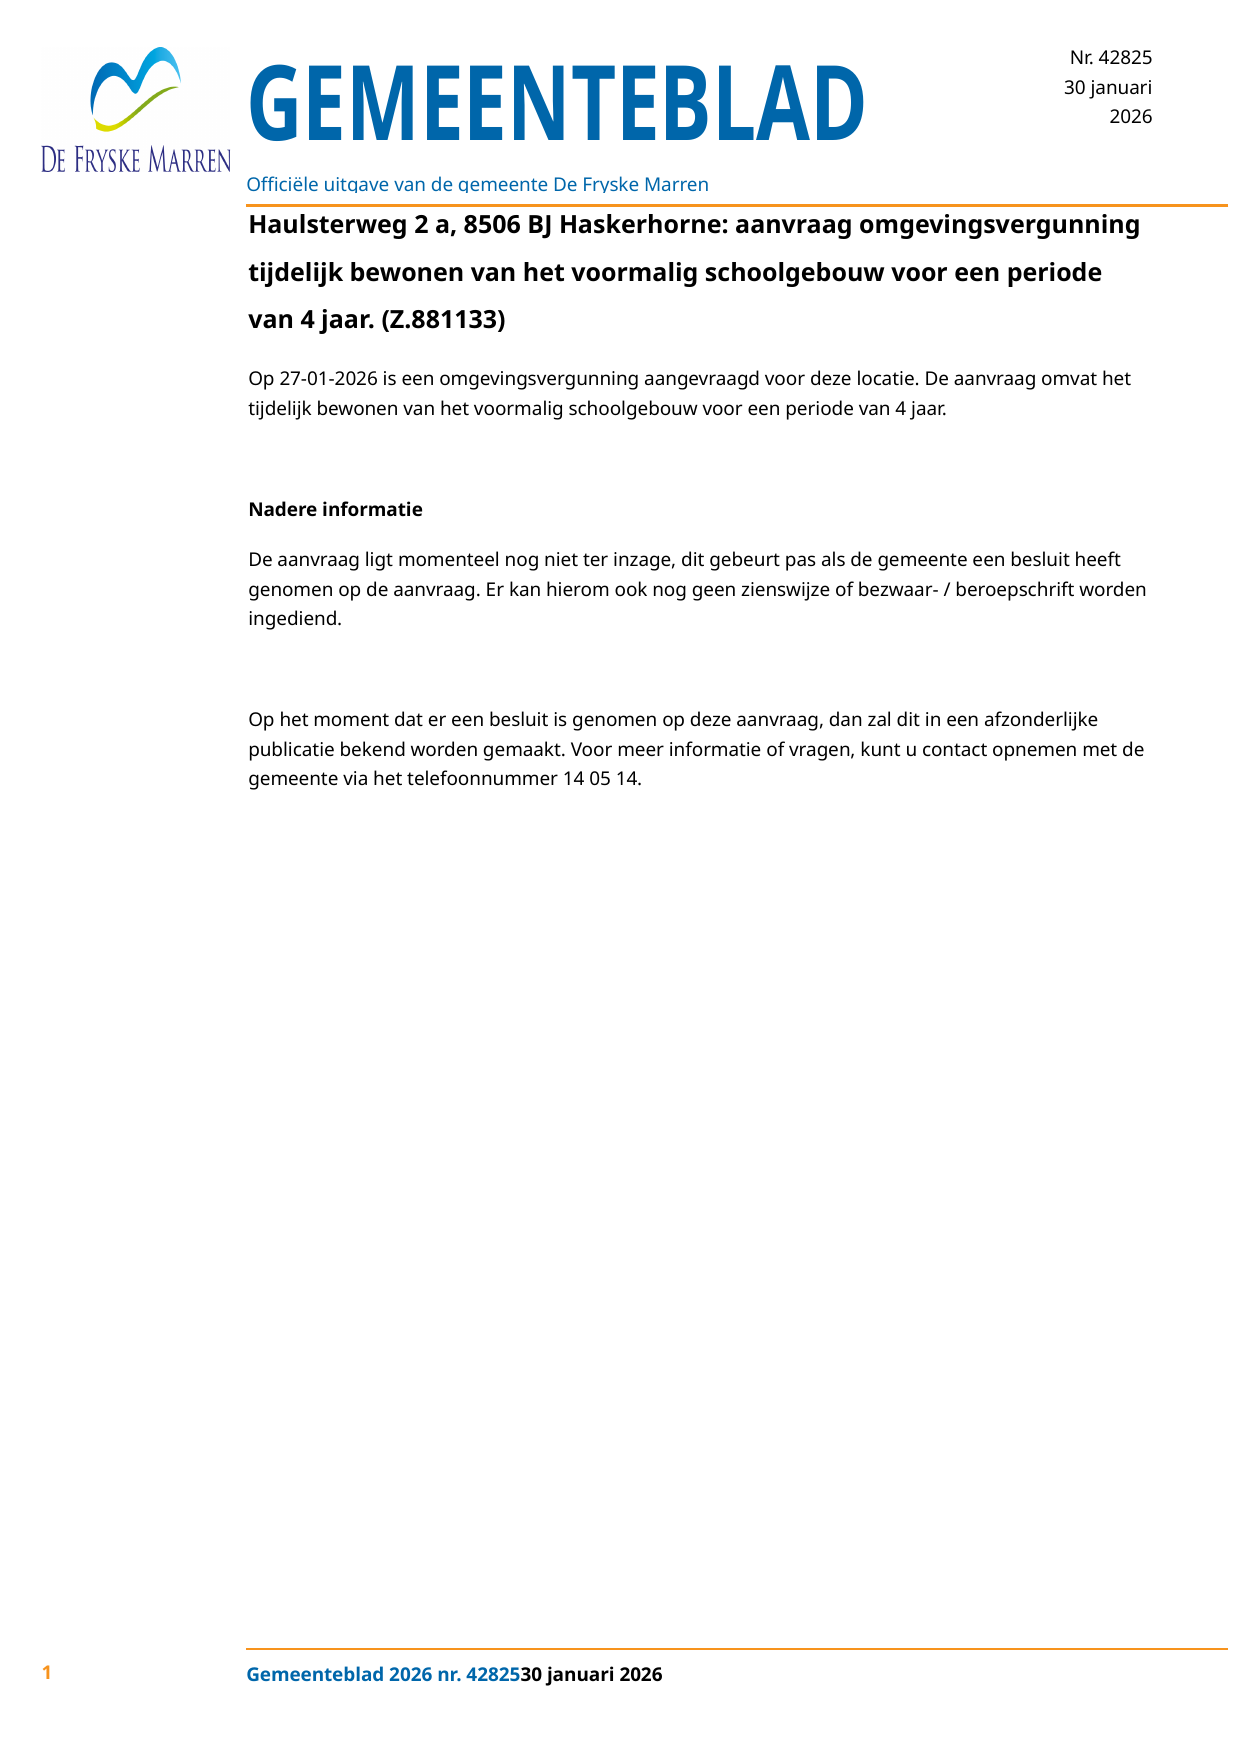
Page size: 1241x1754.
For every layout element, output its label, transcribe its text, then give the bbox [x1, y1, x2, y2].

text Haulsterweg 2 a, 8506 BJ Haskerhorne: aanvraag omgevingsvergunning tijdelijk bewonen van het voormalig schoolgebouw voor een periode van 4 jaar. (Z.881133) [248, 207, 1152, 336]
text De aanvraag ligt momenteel nog niet ter inzage, dit gebeurt pas als de gemeente een besluit heeft genomen op de aanvraag. Er kan hierom ook nog geen zienswijze of bezwaar- / beroepschrift worden ingediend. [248, 546, 1152, 631]
text Op het moment dat er een besluit is genomen op deze aanvraag, dan zal dit in een afzonderlijke publicatie bekend worden gemaakt. Voor meer informatie of vragen, kunt u contact opnemen met de gemeente via het telefoonnummer 14 05 14. [248, 706, 1152, 791]
text Nadere informatie [248, 496, 1152, 522]
picture [41, 47, 231, 172]
text Op 27-01-2026 is een omgevingsvergunning aangevraagd voor deze locatie. De aanvraag omvat het tijdelijk bewonen van het voormalig schoolgebouw voor een periode van 4 jaar. [248, 366, 1152, 421]
